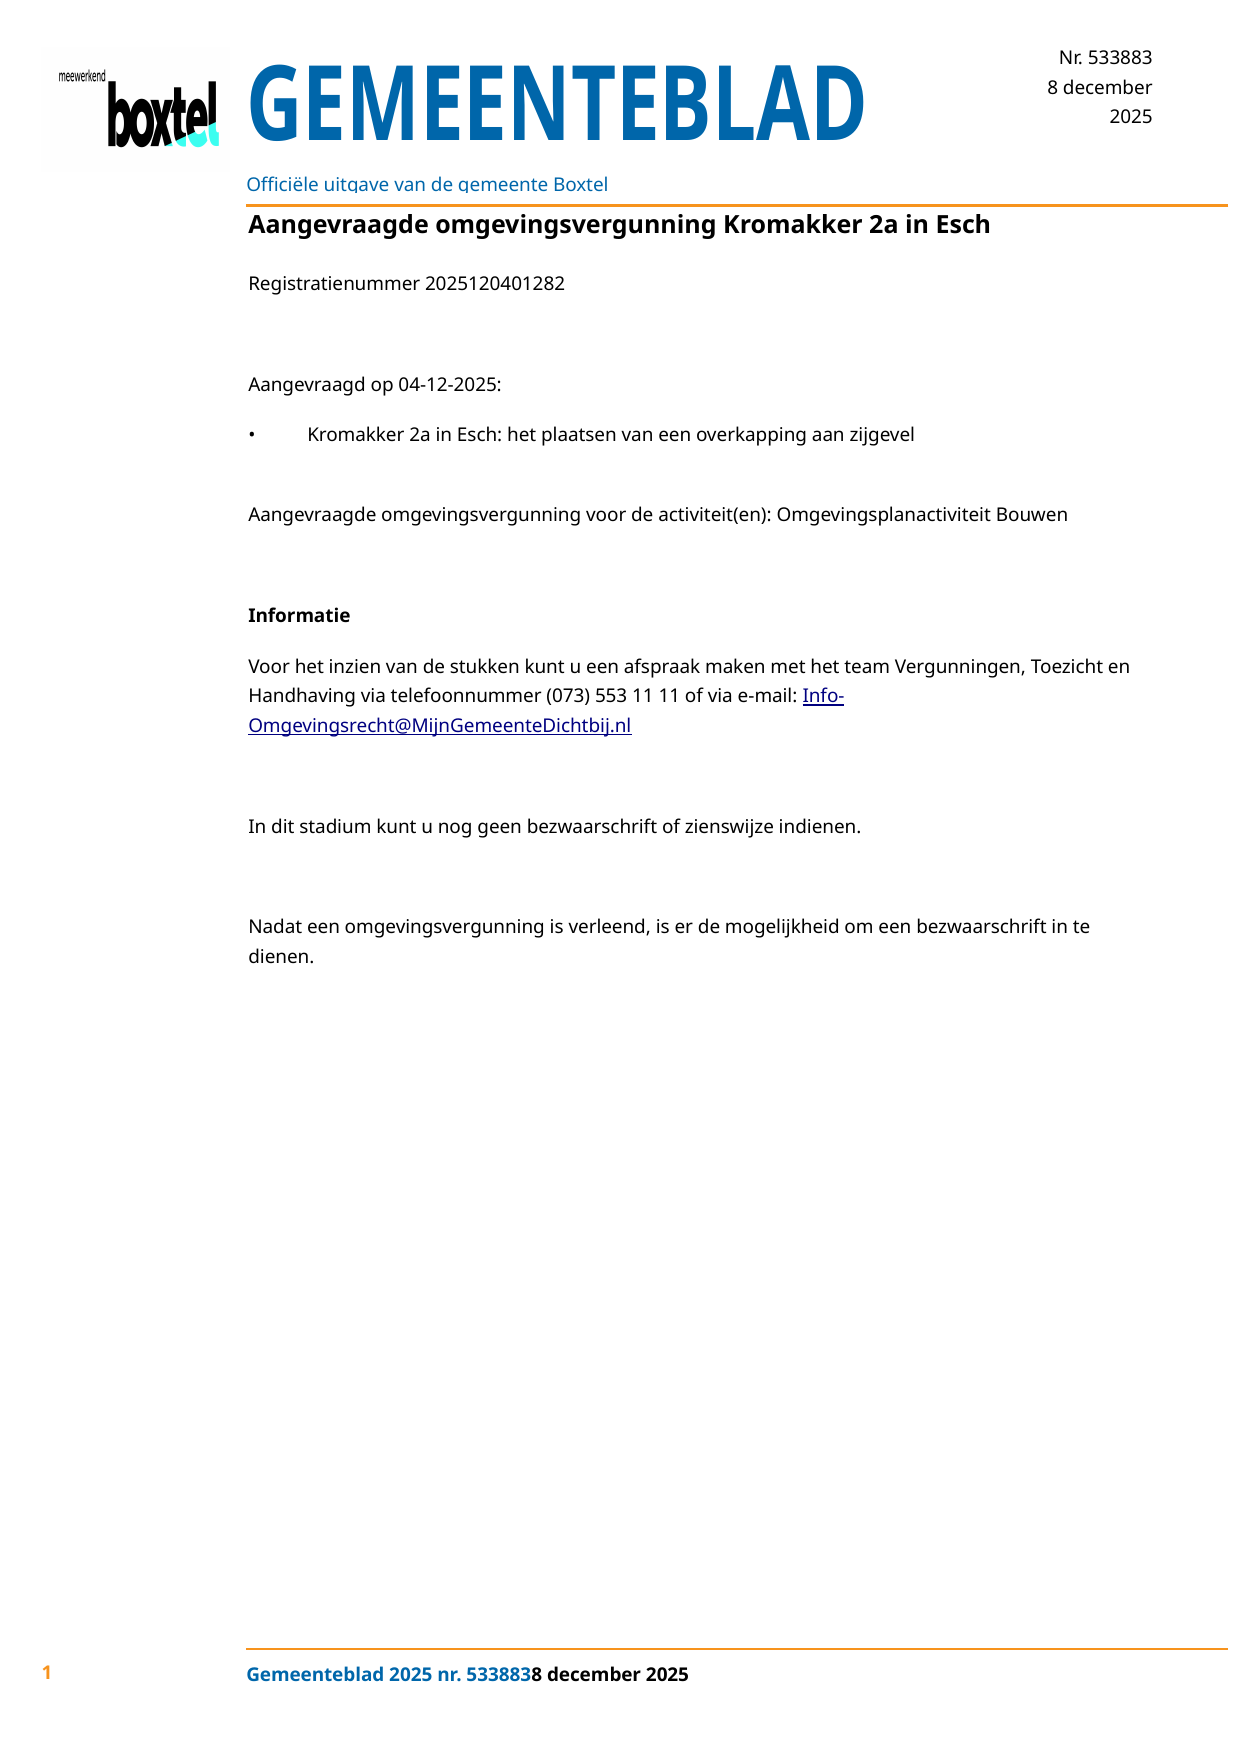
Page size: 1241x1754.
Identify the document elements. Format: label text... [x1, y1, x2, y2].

text Informatie [248, 602, 1152, 628]
text Voor het inzien van de stukken kunt u een afspraak maken met het team Vergunningen, Toezicht en Handhaving via telefoonnummer (073) 553 11 11 of via e-mail: Info-Omgevingsrecht@MijnGemeenteDichtbij.nl [248, 653, 1152, 738]
text Aangevraagde omgevingsvergunning Kromakker 2a in Esch [248, 207, 1152, 241]
list Kromakker 2a in Esch: het plaatsen van een overkapping aan zijgevel [248, 422, 1152, 447]
text In dit stadium kunt u nog geen bezwaarschrift of zienswijze indienen. [248, 813, 1152, 838]
text Aangevraagd op 04-12-2025: [248, 371, 1152, 397]
text Nadat een omgevingsvergunning is verleend, is er de mogelijkheid om een bezwaarschrift in te dienen. [248, 914, 1152, 969]
text Aangevraagde omgevingsvergunning voor de activiteit(en): Omgevingsplanactiviteit Bouwen [248, 502, 1152, 527]
picture [41, 47, 231, 172]
text Registratienummer 2025120401282 [248, 270, 1152, 296]
